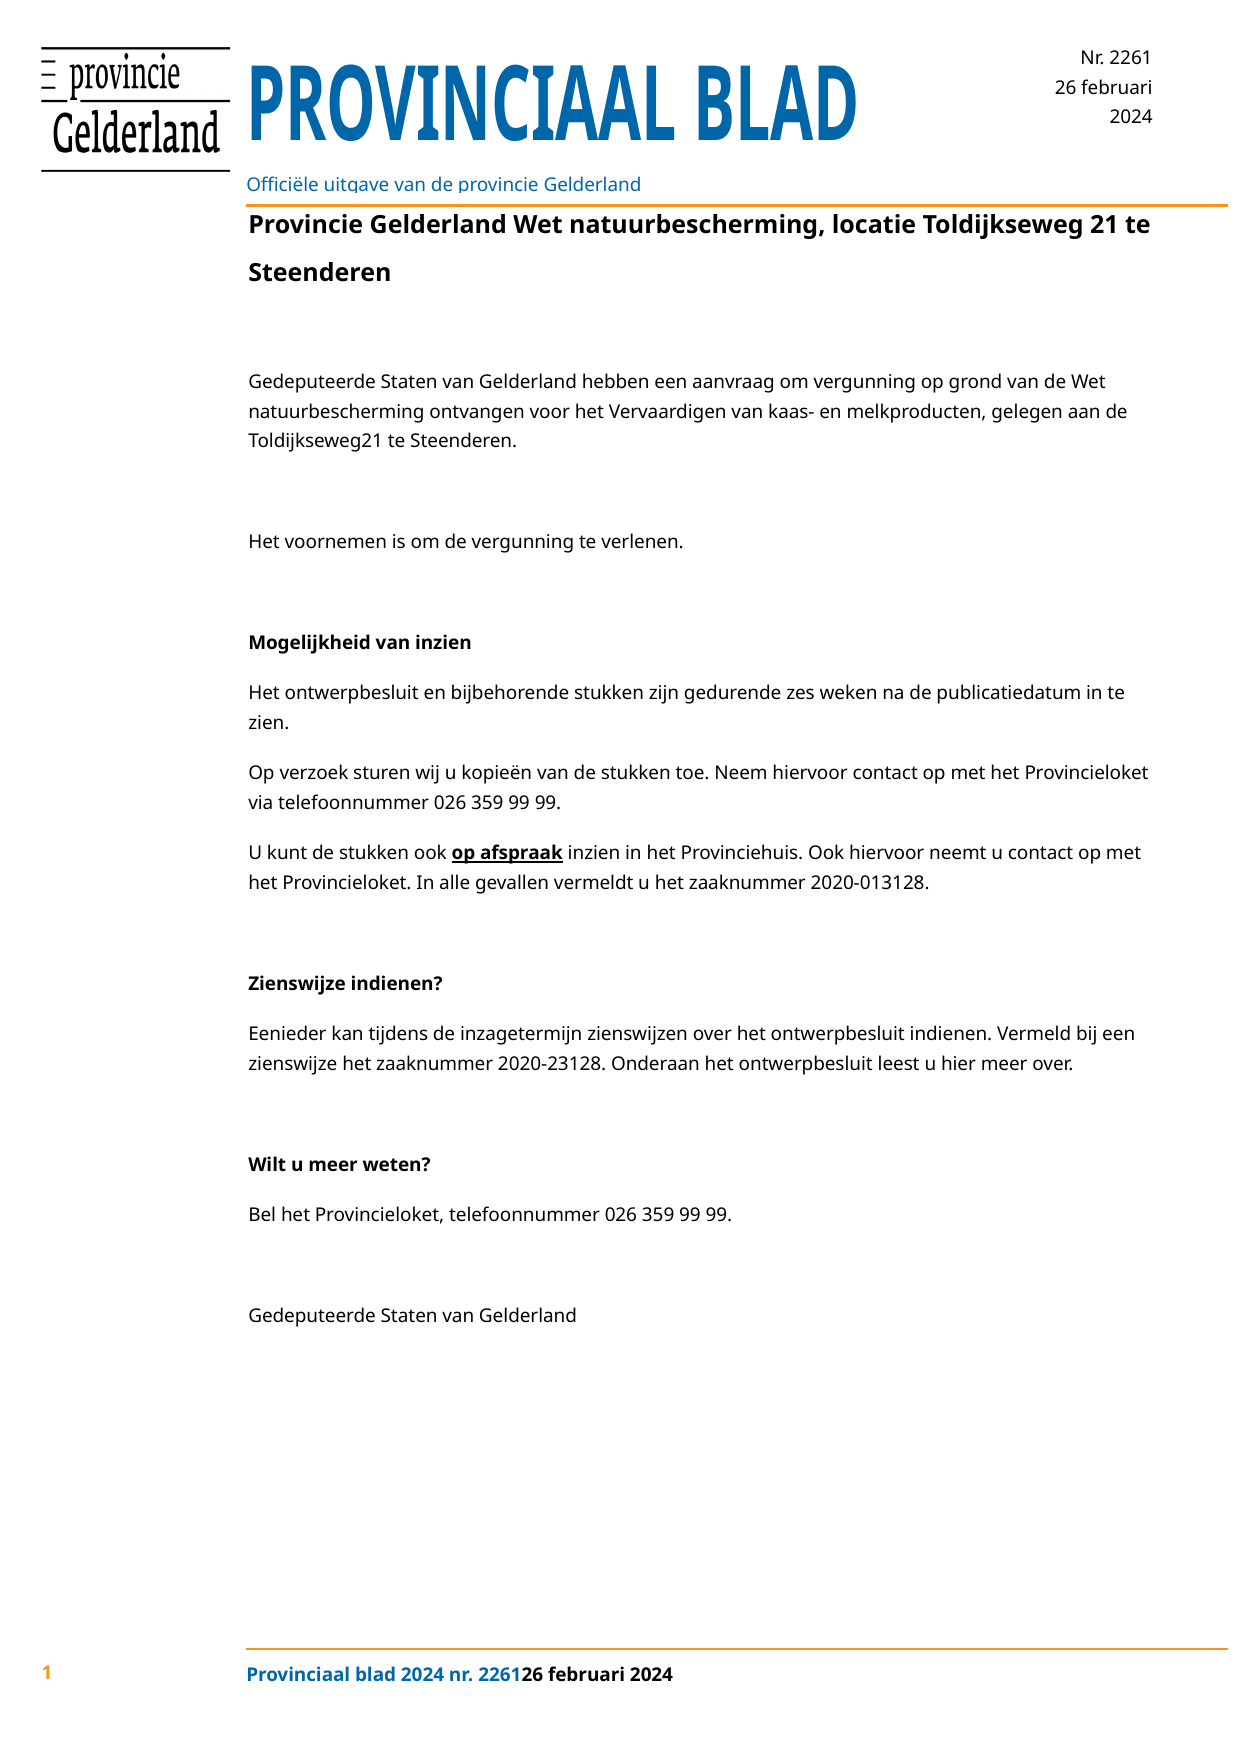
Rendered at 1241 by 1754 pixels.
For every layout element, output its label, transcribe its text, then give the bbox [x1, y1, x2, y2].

text Gedeputeerde Staten van Gelderland [248, 1302, 1152, 1328]
text Mogelijkheid van inzien [248, 629, 1152, 655]
picture [41, 47, 231, 172]
text Zienswijze indienen? [248, 970, 1152, 996]
text Bel het Provincieloket, telefoonnummer 026 359 99 99. [248, 1201, 1152, 1227]
text Gedeputeerde Staten van Gelderland hebben een aanvraag om vergunning op grond van de Wet natuurbescherming ontvangen voor het Vervaardigen van kaas- en melkproducten, gelegen aan de Toldijkseweg21 te Steenderen. [248, 368, 1152, 453]
text U kunt de stukken ook op afspraak inzien in het Provinciehuis. Ook hiervoor neemt u contact op met het Provincieloket. In alle gevallen vermeldt u het zaaknummer 2020-013128. [248, 839, 1152, 895]
text Het ontwerpbesluit en bijbehorende stukken zijn gedurende zes weken na de publicatiedatum in te zien. [248, 679, 1152, 735]
text Het voornemen is om de vergunning te verlenen. [248, 528, 1152, 554]
text Provincie Gelderland Wet natuurbescherming, locatie Toldijkseweg 21 te Steenderen [248, 207, 1152, 288]
text Eenieder kan tijdens de inzagetermijn zienswijzen over het ontwerpbesluit indienen. Vermeld bij een zienswijze het zaaknummer 2020-23128. Onderaan het ontwerpbesluit leest u hier meer over. [248, 1020, 1152, 1076]
text Op verzoek sturen wij u kopieën van de stukken toe. Neem hiervoor contact op met het Provincieloket via telefoonnummer 026 359 99 99. [248, 759, 1152, 815]
text Wilt u meer weten? [248, 1151, 1152, 1177]
